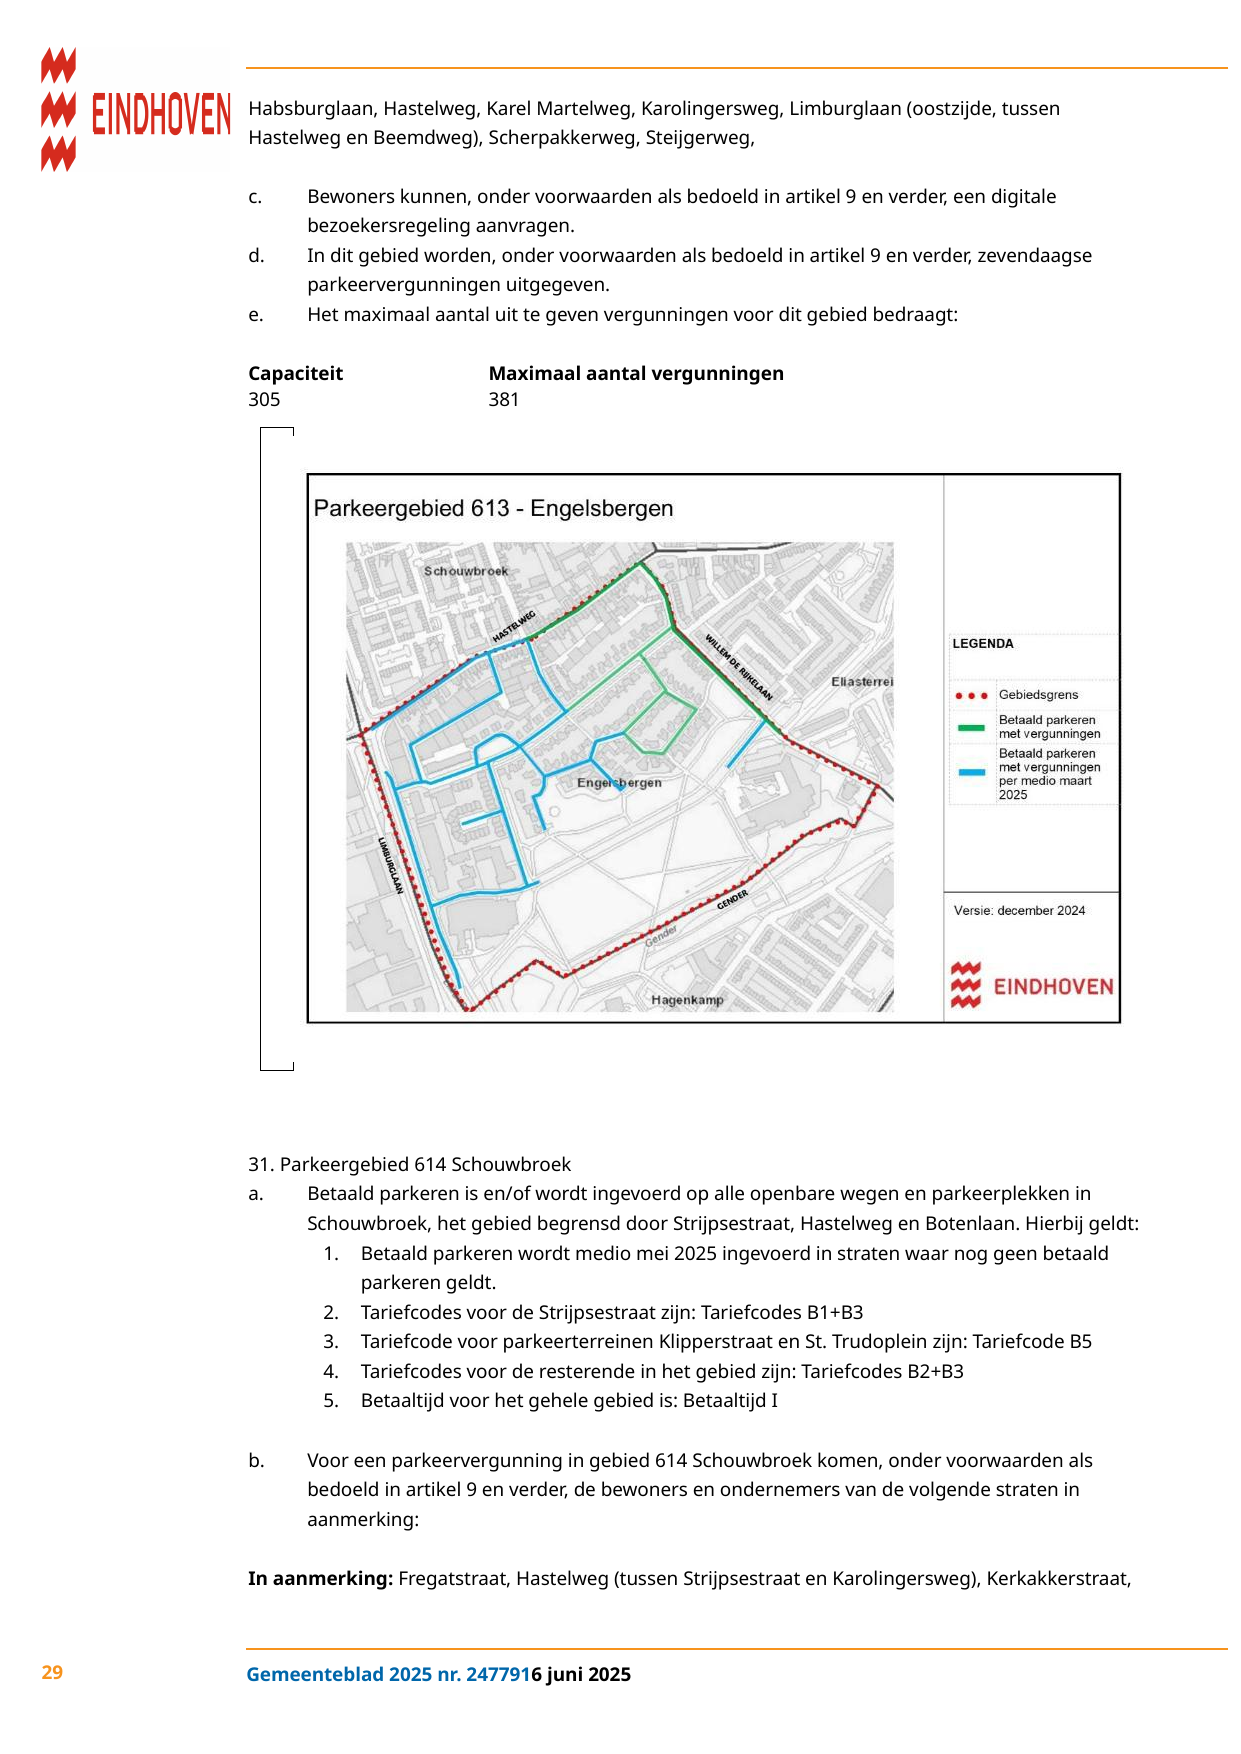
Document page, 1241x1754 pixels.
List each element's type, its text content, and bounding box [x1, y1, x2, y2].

table_cell Habsburglaan, Hastelweg, Karel Martelweg, Karolingersweg, Limburglaan (oostzijde, tussen Hastelweg en Beemdweg), Scherpakkerweg, Steijgerweg, [248, 95, 1152, 150]
list Betaald parkeren wordt medio mei 2025 ingevoerd in straten waar nog geen betaald parkeren geldt. [323, 1240, 1152, 1295]
list Tariefcodes voor de Strijpsestraat zijn: Tariefcodes B1+B3 [323, 1299, 1152, 1324]
text 31. Parkeergebied 614 Schouwbroek [248, 1151, 1152, 1177]
table_header Capaciteit [248, 361, 488, 386]
list In dit gebied worden, onder voorwaarden als bedoeld in artikel 9 en verder, zevendaagse parkeervergunningen uitgegeven. [248, 242, 1152, 297]
list Bewoners kunnen, onder voorwaarden als bedoeld in artikel 9 en verder, een digitale bezoekersregeling aanvragen. [248, 183, 1152, 238]
table_header In aanmerking: Fregatstraat, Hastelweg (tussen Strijpsestraat en Karolingersweg), Kerkakkerstraat, [248, 1565, 1152, 1591]
list Voor een parkeervergunning in gebied 614 Schouwbroek komen, onder voorwaarden als bedoeld in artikel 9 en verder, de bewoners en ondernemers van de volgende straten in aanmerking: [248, 1447, 1152, 1532]
list Het maximaal aantal uit te geven vergunningen voor dit gebied bedraagt: [248, 301, 1152, 327]
list Tariefcode voor parkeerterreinen Klipperstraat en St. Trudoplein zijn: Tariefcode B5 [323, 1328, 1152, 1354]
picture [268, 436, 1155, 1062]
list Betaaltijd voor het gehele gebied is: Betaaltijd I [323, 1388, 1152, 1413]
table_cell 381 [488, 386, 1152, 412]
list Betaald parkeren is en/of wordt ingevoerd op alle openbare wegen en parkeerplekken in Schouwbroek, het gebied begrensd door Strijpsestraat, Hastelweg en Botenlaan. Hierbij geldt: [248, 1181, 1152, 1236]
list Tariefcodes voor de resterende in het gebied zijn: Tariefcodes B2+B3 [323, 1358, 1152, 1384]
picture [41, 47, 231, 172]
table_header Maximaal aantal vergunningen [488, 361, 1152, 386]
table_cell 305 [248, 386, 488, 412]
